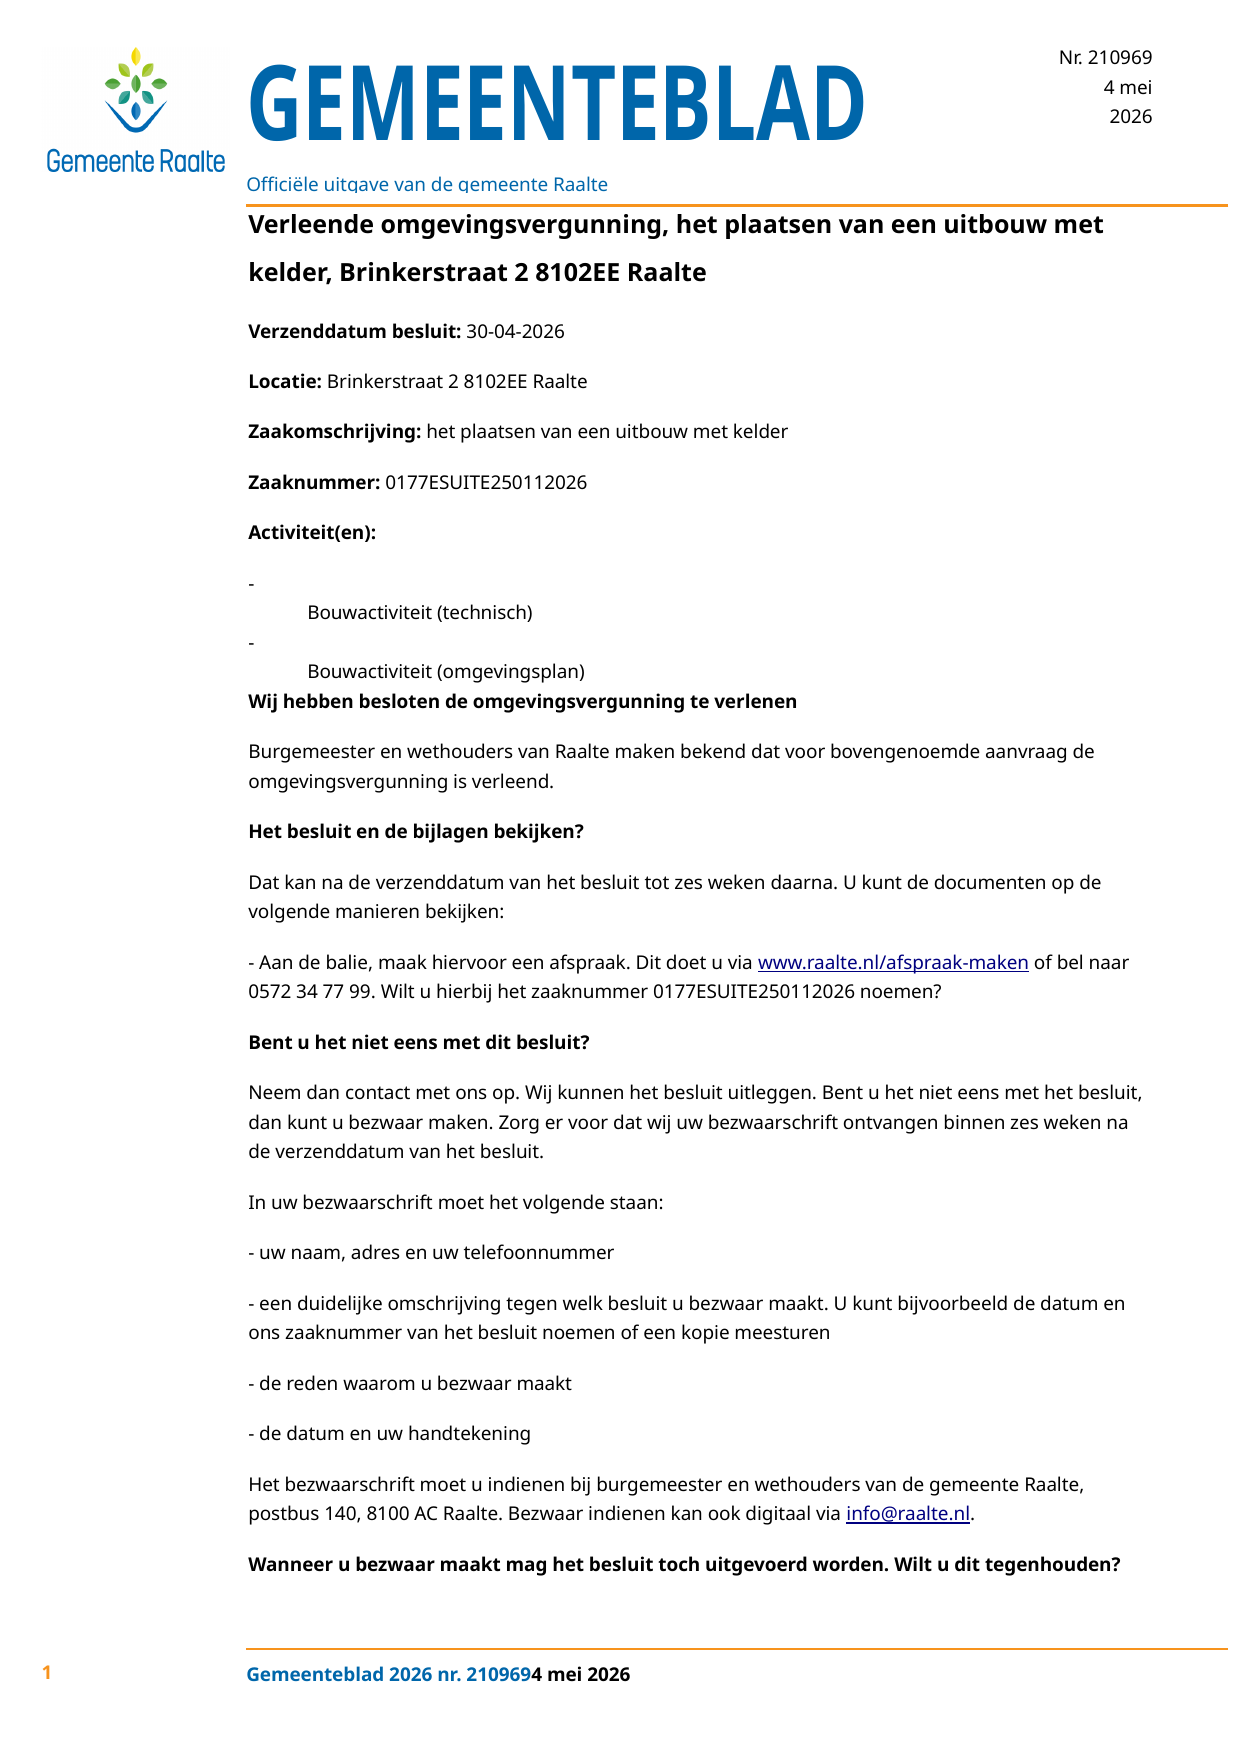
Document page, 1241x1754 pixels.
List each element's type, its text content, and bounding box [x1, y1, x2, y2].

text - uw naam, adres en uw telefoonnummer [248, 1239, 1152, 1265]
list Bouwactiviteit (omgevingsplan) [248, 659, 1152, 684]
text - Aan de balie, maak hiervoor een afspraak. Dit doet u via www.raalte.nl/afspraak-maken of bel naar 0572 34 77 99. Wilt u hierbij het zaaknummer 0177ESUITE250112026 noemen? [248, 949, 1152, 1004]
text In uw bezwaarschrift moet het volgende staan: [248, 1189, 1152, 1215]
text Locatie: Brinkerstraat 2 8102EE Raalte [248, 368, 1152, 394]
text - de reden waarom u bezwaar maakt [248, 1370, 1152, 1396]
text Dat kan na de verzenddatum van het besluit tot zes weken daarna. U kunt de documenten op de volgende manieren bekijken: [248, 869, 1152, 924]
text Neem dan contact met ons op. Wij kunnen het besluit uitleggen. Bent u het niet eens met het besluit, dan kunt u bezwaar maken. Zorg er voor dat wij uw bezwaarschrift ontvangen binnen zes weken na de verzenddatum van het besluit. [248, 1079, 1152, 1164]
list Bouwactiviteit (technisch) [248, 599, 1152, 625]
text - een duidelijke omschrijving tegen welk besluit u bezwaar maakt. U kunt bijvoorbeeld de datum en ons zaaknummer van het besluit noemen of een kopie meesturen [248, 1290, 1152, 1345]
text Activiteit(en): [248, 519, 1152, 545]
text Het bezwaarschrift moet u indienen bij burgemeester en wethouders van de gemeente Raalte, postbus 140, 8100 AC Raalte. Bezwaar indienen kan ook digitaal via info@raalte.nl. [248, 1471, 1152, 1526]
text Wij hebben besloten de omgevingsvergunning te verlenen [248, 688, 1152, 714]
text Zaaknummer: 0177ESUITE250112026 [248, 469, 1152, 495]
text - de datum en uw handtekening [248, 1420, 1152, 1446]
text Wanneer u bezwaar maakt mag het besluit toch uitgevoerd worden. Wilt u dit tegenhouden? [248, 1551, 1152, 1577]
text Verzenddatum besluit: 30-04-2026 [248, 318, 1152, 344]
picture [41, 47, 231, 172]
text Het besluit en de bijlagen bekijken? [248, 819, 1152, 844]
text Burgemeester en wethouders van Raalte maken bekend dat voor bovengenoemde aanvraag de omgevingsvergunning is verleend. [248, 739, 1152, 794]
text Verleende omgevingsvergunning, het plaatsen van een uitbouw met kelder, Brinkerstraat 2 8102EE Raalte [248, 207, 1152, 288]
text Zaakomschrijving: het plaatsen van een uitbouw met kelder [248, 419, 1152, 444]
text Bent u het niet eens met dit besluit? [248, 1029, 1152, 1055]
